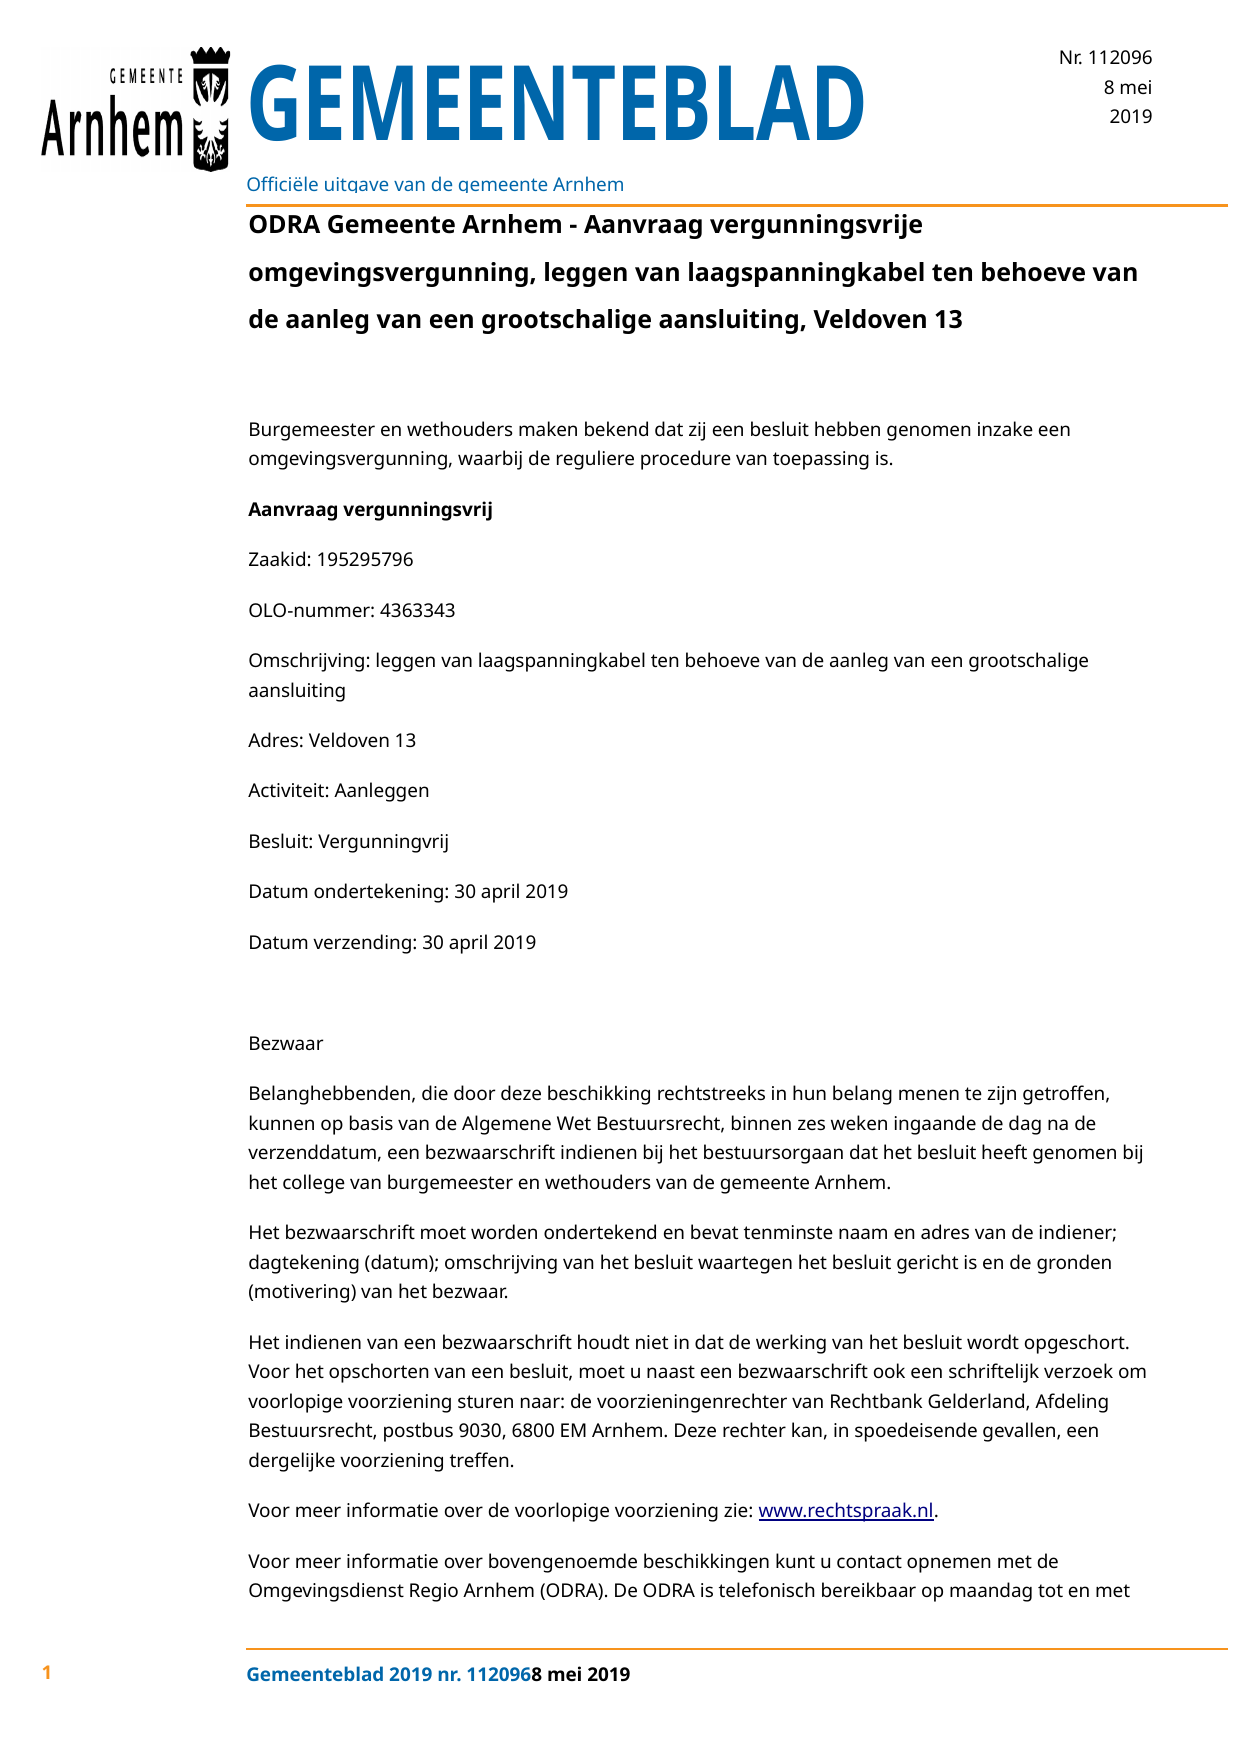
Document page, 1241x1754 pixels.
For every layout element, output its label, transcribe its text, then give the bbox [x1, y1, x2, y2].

text Belanghebbenden, die door deze beschikking rechtstreeks in hun belang menen te zijn getroffen, kunnen op basis van de Algemene Wet Bestuursrecht, binnen zes weken ingaande de dag na de verzenddatum, een bezwaarschrift indienen bij het bestuursorgaan dat het besluit heeft genomen bij het college van burgemeester en wethouders van de gemeente Arnhem. [248, 1080, 1152, 1194]
text Het bezwaarschrift moet worden ondertekend en bevat tenminste naam en adres van de indiener; dagtekening (datum); omschrijving van het besluit waartegen het besluit gericht is en de gronden (motivering) van het bezwaar. [248, 1219, 1152, 1304]
text Aanvraag vergunningsvrij [248, 496, 1152, 522]
text Datum ondertekening: 30 april 2019 [248, 878, 1152, 904]
text Omschrijving: leggen van laagspanningkabel ten behoeve van de aanleg van een grootschalige aansluiting [248, 647, 1152, 702]
text Datum verzending: 30 april 2019 [248, 929, 1152, 954]
text Burgemeester en wethouders maken bekend dat zij een besluit hebben genomen inzake een omgevingsvergunning, waarbij de reguliere procedure van toepassing is. [248, 416, 1152, 471]
text OLO-nummer: 4363343 [248, 597, 1152, 622]
text Het indienen van een bezwaarschrift houdt niet in dat de werking van het besluit wordt opgeschort. Voor het opschorten van een besluit, moet u naast een bezwaarschrift ook een schriftelijk verzoek om voorlopige voorziening sturen naar: de voorzieningenrechter van Rechtbank Gelderland, Afdeling Bestuursrecht, postbus 9030, 6800 EM Arnhem. Deze rechter kan, in spoedeisende gevallen, een dergelijke voorziening treffen. [248, 1329, 1152, 1473]
text Bezwaar [248, 1030, 1152, 1055]
text Besluit: Vergunningvrij [248, 828, 1152, 854]
text Zaakid: 195295796 [248, 546, 1152, 572]
text Activiteit: Aanleggen [248, 778, 1152, 803]
text Voor meer informatie over de voorlopige voorziening zie: www.rechtspraak.nl. [248, 1498, 1152, 1523]
text ODRA Gemeente Arnhem - Aanvraag vergunningsvrije omgevingsvergunning, leggen van laagspanningkabel ten behoeve van de aanleg van een grootschalige aansluiting, Veldoven 13 [248, 207, 1152, 336]
picture [41, 47, 231, 172]
text Voor meer informatie over bovengenoemde beschikkingen kunt u contact opnemen met de Omgevingsdienst Regio Arnhem (ODRA). De ODRA is telefonisch bereikbaar op maandag tot en met [248, 1548, 1152, 1603]
text Adres: Veldoven 13 [248, 727, 1152, 753]
